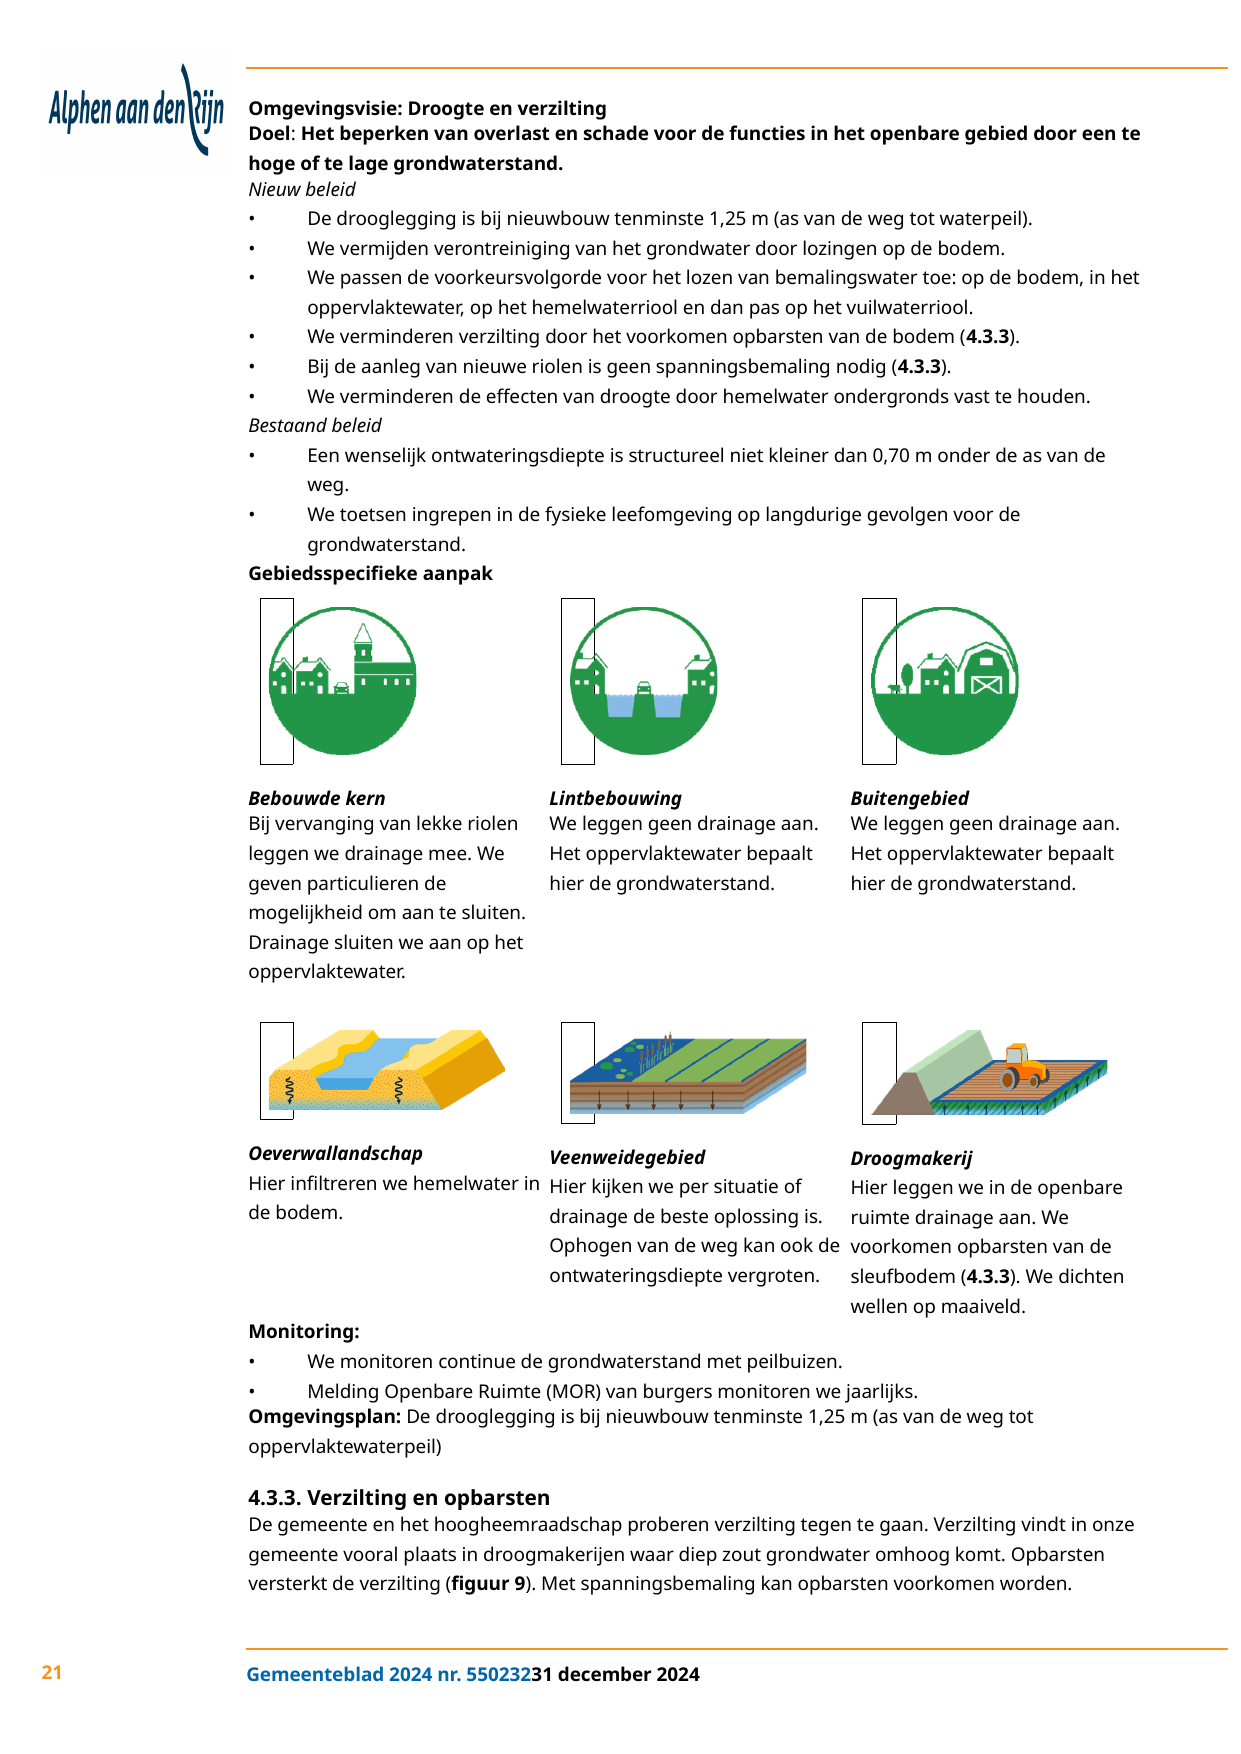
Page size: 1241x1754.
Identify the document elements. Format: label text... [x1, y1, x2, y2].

table_cell Bij vervanging van lekke riolen leggen we drainage mee. We geven particulieren de mogelijkheid om aan te sluiten. Drainage sluiten we aan op het oppervlaktewater. [248, 811, 549, 984]
table_cell Oeverwallandschap Hier infiltreren we hemelwater in de bodem. [248, 1010, 549, 1319]
table_cell Omgevingsvisie: Droogte en verzilting [248, 95, 1152, 121]
table_cell [850, 984, 1152, 1010]
table_cell [850, 586, 1152, 754]
table_cell Bebouwde kern [248, 755, 549, 811]
picture [570, 607, 718, 755]
text De gemeente en het hoogheemraadschap proberen verzilting tegen te gaan. Verzilting vindt in onze gemeente vooral plaats in droogmakerijen waar diep zout grondwater omhoog komt. Opbarsten versterkt de verzilting (figuur 9). Met spanningsbemaling kan opbarsten voorkomen worden. [248, 1511, 1152, 1596]
table_cell [248, 586, 549, 754]
table_cell Doel: Het beperken van overlast en schade voor de functies in het openbare gebied door een te hoge of te lage grondwaterstand. [248, 121, 1152, 176]
table_cell Buitengebied [850, 755, 1152, 811]
table_cell Omgevingsplan: De drooglegging is bij nieuwbouw tenminste 1,25 m (as van de weg tot oppervlaktewaterpeil) [248, 1404, 1152, 1459]
table_cell [549, 586, 850, 754]
table_cell Lintbebouwing [549, 755, 850, 811]
table_cell We leggen geen drainage aan. Het oppervlaktewater bepaalt hier de grondwaterstand. [549, 811, 850, 984]
picture [570, 1030, 807, 1114]
table_cell Monitoring: We monitoren continue de grondwaterstand met peilbuizen. Melding Openbare Ruimte (MOR) van burgers monitoren we jaarlijks. [248, 1319, 1152, 1403]
table_cell Nieuw beleid De drooglegging is bij nieuwbouw tenminste 1,25 m (as van de weg tot waterpeil). We vermijden verontreiniging van het grondwater door lozingen op de bodem. We passen de voorkeursvolgorde voor het lozen van bemalingswater toe: op de bodem, in het oppervlaktewater, op het hemelwaterriool en dan pas op het vuilwaterriool. We verminderen verzilting door het voorkomen opbarsten van de bodem (4.3.3). Bij de aanleg van nieuwe riolen is geen spanningsbemaling nodig (4.3.3). We verminderen de effecten van droogte door hemelwater ondergronds vast te houden. Bestaand beleid Een wenselijk ontwateringsdiepte is structureel niet kleiner dan 0,70 m onder de as van de weg. We toetsen ingrepen in de fysieke leefomgeving op langdurige gevolgen voor de grondwaterstand. Gebiedsspecifieke aanpak [248, 176, 1152, 586]
table_cell We leggen geen drainage aan. Het oppervlaktewater bepaalt hier de grondwaterstand. [850, 811, 1152, 984]
table_cell [549, 1010, 850, 1113]
table_cell [549, 984, 850, 1010]
text 4.3.3. Verzilting en opbarsten [248, 1483, 1152, 1511]
picture [268, 607, 417, 755]
table_cell Veenweidegebied Hier kijken we per situatie of drainage de beste oplossing is. Ophogen van de weg kan ook de ontwateringsdiepte vergroten. [549, 1114, 850, 1319]
table_cell Droogmakerij Hier leggen we in de openbare ruimte drainage aan. We voorkomen opbarsten van de sleufbodem (4.3.3). We dichten wellen op maaiveld. [850, 1010, 1152, 1319]
picture [268, 1030, 505, 1110]
table_cell [248, 984, 549, 1010]
picture [871, 1030, 1108, 1115]
picture [41, 47, 231, 172]
picture [871, 607, 1019, 755]
